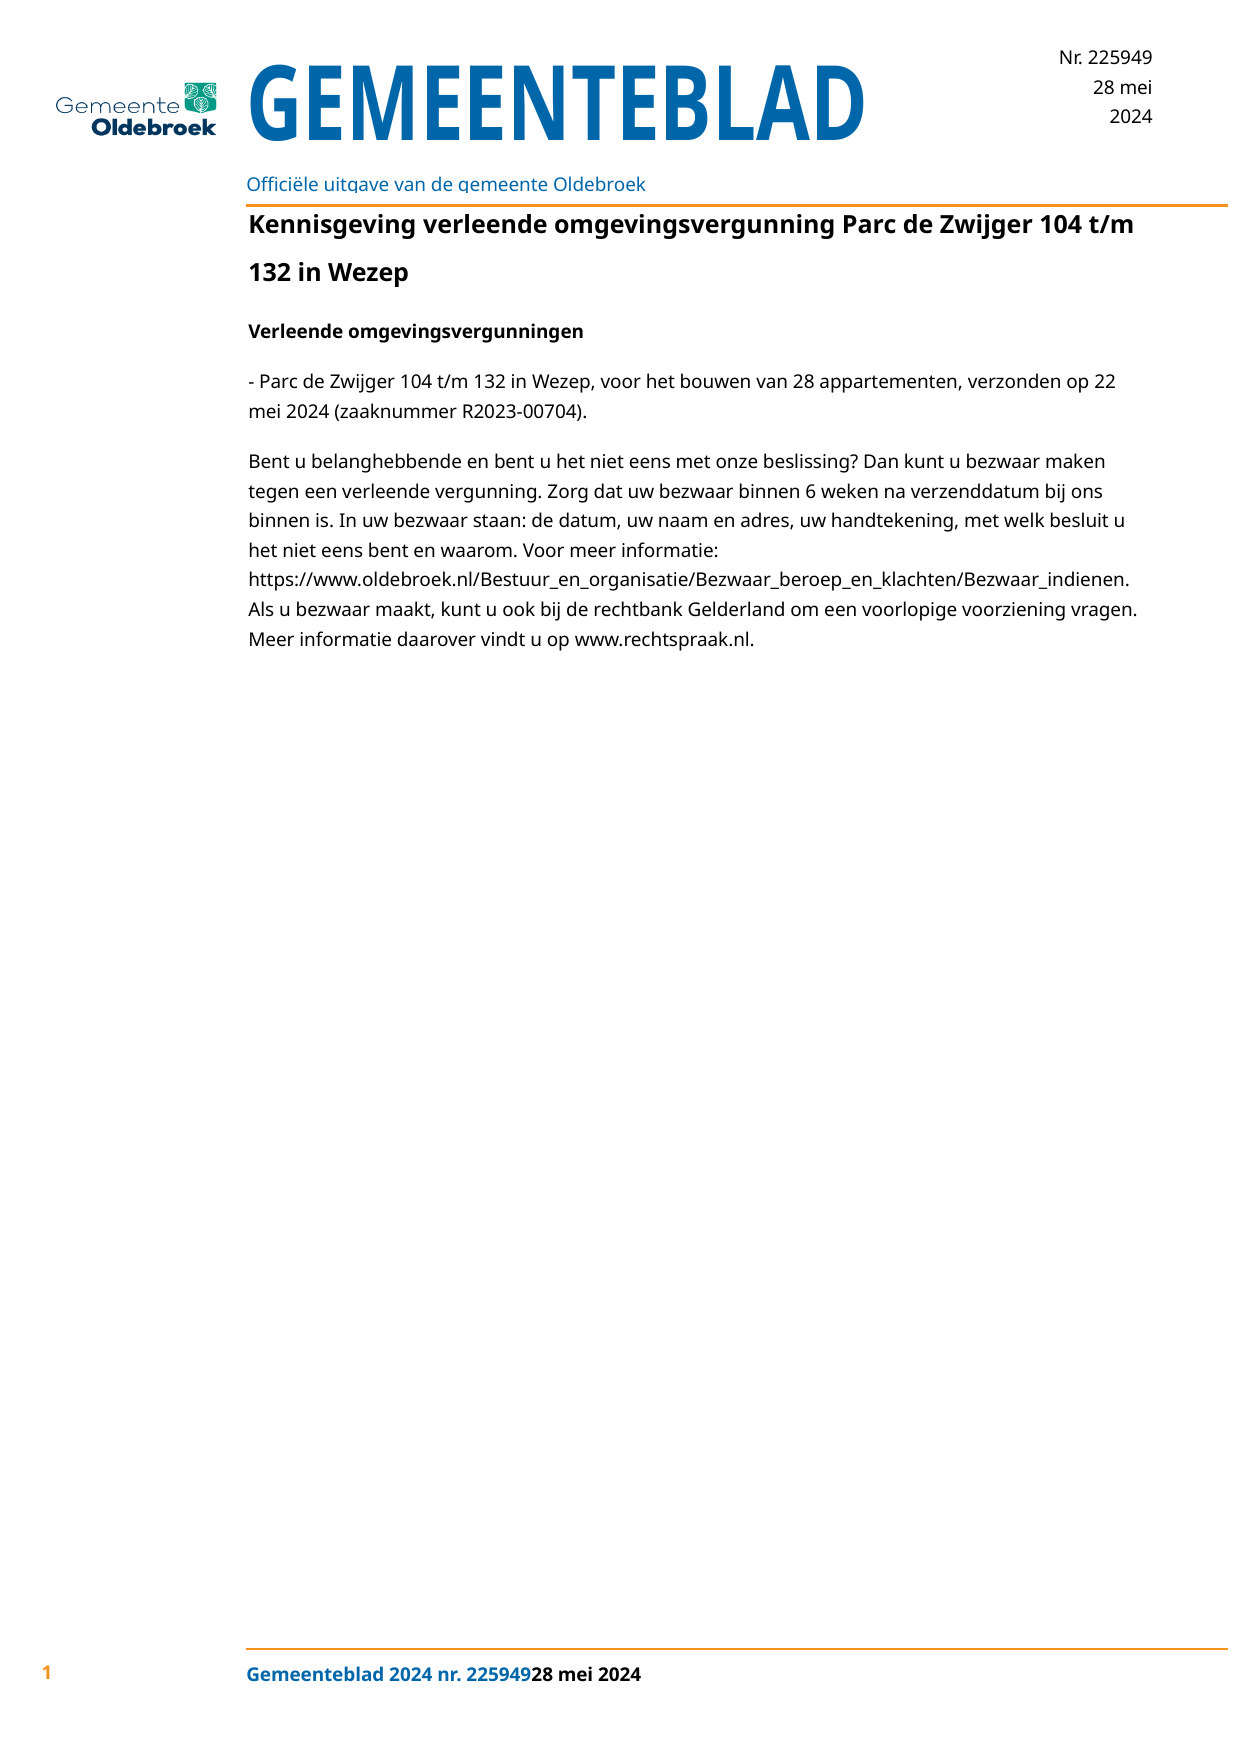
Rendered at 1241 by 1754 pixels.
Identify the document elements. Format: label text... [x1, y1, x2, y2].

text Verleende omgevingsvergunningen [248, 318, 1152, 344]
text Bent u belanghebbende en bent u het niet eens met onze beslissing? Dan kunt u bezwaar maken tegen een verleende vergunning. Zorg dat uw bezwaar binnen 6 weken na verzenddatum bij ons binnen is. In uw bezwaar staan: de datum, uw naam en adres, uw handtekening, met welk besluit u het niet eens bent en waarom. Voor meer informatie: https://www.oldebroek.nl/Bestuur_en_organisatie/Bezwaar_beroep_en_klachten/Bezwaar_indienen. Als u bezwaar maakt, kunt u ook bij de rechtbank Gelderland om een voorlopige voorziening vragen. Meer informatie daarover vindt u op www.rechtspraak.nl. [248, 448, 1152, 652]
text - Parc de Zwijger 104 t/m 132 in Wezep, voor het bouwen van 28 appartementen, verzonden op 22 mei 2024 (zaaknummer R2023-00704). [248, 368, 1152, 424]
picture [41, 47, 231, 172]
text Kennisgeving verleende omgevingsvergunning Parc de Zwijger 104 t/m 132 in Wezep [248, 207, 1152, 288]
